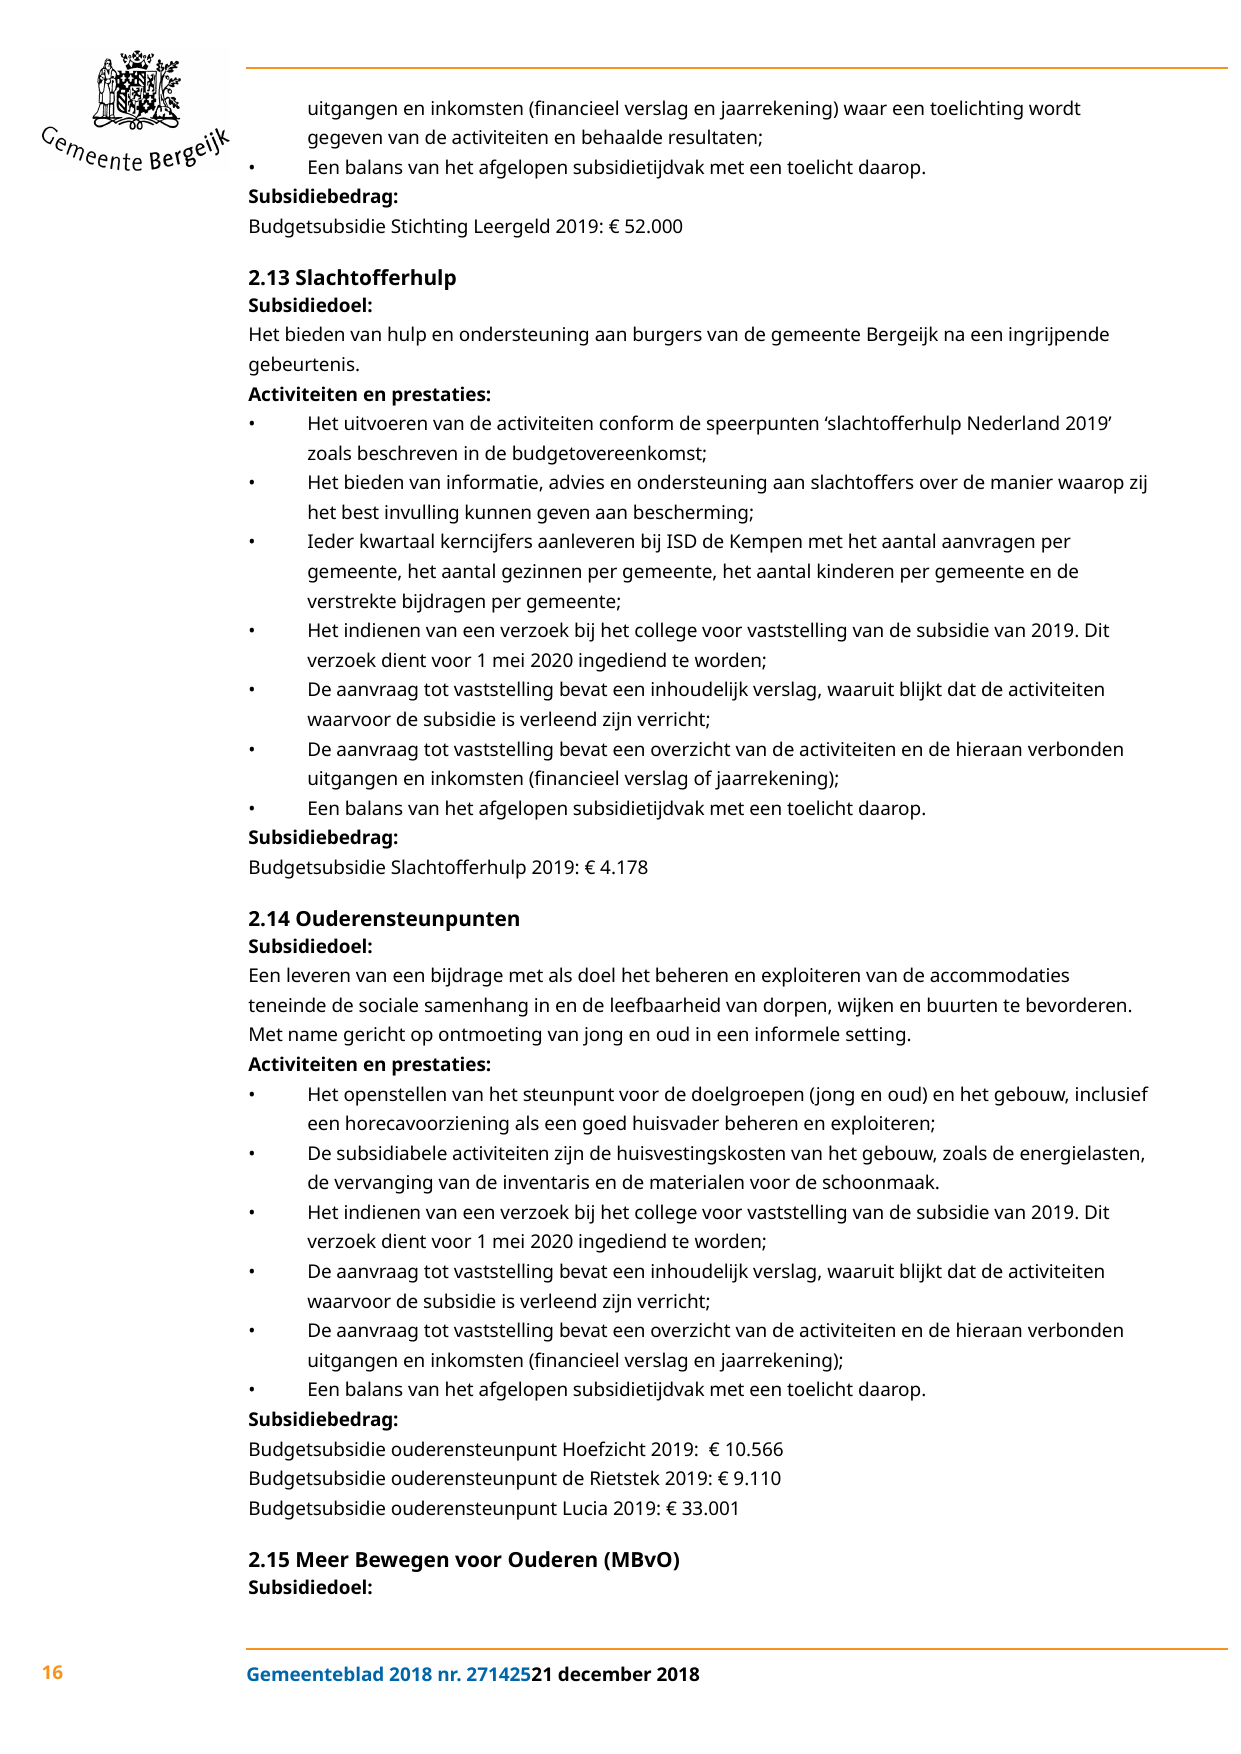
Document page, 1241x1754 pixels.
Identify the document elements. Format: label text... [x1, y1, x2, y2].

list De aanvraag tot vaststelling bevat een overzicht van de activiteiten en de hieraan verbonden uitgangen en inkomsten (financieel verslag en jaarrekening); [248, 1317, 1152, 1373]
text Het bieden van hulp en ondersteuning aan burgers van de gemeente Bergeijk na een ingrijpende gebeurtenis. [248, 322, 1152, 377]
list uitgangen en inkomsten (financieel verslag en jaarrekening) waar een toelichting wordt gegeven van de activiteiten en behaalde resultaten; [248, 95, 1152, 150]
text Activiteiten en prestaties: [248, 1051, 1152, 1077]
text 2.13 Slachtofferhulp [248, 263, 1152, 292]
list De subsidiabele activiteiten zijn de huisvestingskosten van het gebouw, zoals de energielasten, de vervanging van de inventaris en de materialen voor de schoonmaak. [248, 1140, 1152, 1195]
list Het indienen van een verzoek bij het college voor vaststelling van de subsidie van 2019. Dit verzoek dient voor 1 mei 2020 ingediend te worden; [248, 617, 1152, 673]
picture [41, 47, 231, 172]
text Budgetsubsidie Slachtofferhulp 2019: € 4.178 [248, 854, 1152, 880]
list Een balans van het afgelopen subsidietijdvak met een toelicht daarop. [248, 1377, 1152, 1402]
text Subsidiebedrag: [248, 183, 1152, 209]
text Budgetsubsidie ouderensteunpunt Lucia 2019: € 33.001 [248, 1495, 1152, 1521]
text Een leveren van een bijdrage met als doel het beheren en exploiteren van de accommodaties teneinde de sociale samenhang in en de leefbaarheid van dorpen, wijken en buurten te bevorderen. Met name gericht op ontmoeting van jong en oud in een informele setting. [248, 962, 1152, 1047]
text Subsidiedoel: [248, 292, 1152, 318]
text 2.14 Ouderensteunpunten [248, 904, 1152, 933]
text Subsidiebedrag: [248, 1406, 1152, 1432]
text Budgetsubsidie Stichting Leergeld 2019: € 52.000 [248, 213, 1152, 239]
text Budgetsubsidie ouderensteunpunt de Rietstek 2019: € 9.110 [248, 1465, 1152, 1491]
list Een balans van het afgelopen subsidietijdvak met een toelicht daarop. [248, 154, 1152, 180]
text Budgetsubsidie ouderensteunpunt Hoefzicht 2019: € 10.566 [248, 1436, 1152, 1462]
text 2.15 Meer Bewegen voor Ouderen (MBvO) [248, 1545, 1152, 1574]
list De aanvraag tot vaststelling bevat een inhoudelijk verslag, waaruit blijkt dat de activiteiten waarvoor de subsidie is verleend zijn verricht; [248, 1258, 1152, 1314]
list Een balans van het afgelopen subsidietijdvak met een toelicht daarop. [248, 795, 1152, 821]
list De aanvraag tot vaststelling bevat een inhoudelijk verslag, waaruit blijkt dat de activiteiten waarvoor de subsidie is verleend zijn verricht; [248, 677, 1152, 732]
list Het openstellen van het steunpunt voor de doelgroepen (jong en oud) en het gebouw, inclusief een horecavoorziening als een goed huisvader beheren en exploiteren; [248, 1081, 1152, 1136]
text Activiteiten en prestaties: [248, 381, 1152, 406]
text Subsidiedoel: [248, 1574, 1152, 1599]
list De aanvraag tot vaststelling bevat een overzicht van de activiteiten en de hieraan verbonden uitgangen en inkomsten (financieel verslag of jaarrekening); [248, 736, 1152, 791]
list Ieder kwartaal kerncijfers aanleveren bij ISD de Kempen met het aantal aanvragen per gemeente, het aantal gezinnen per gemeente, het aantal kinderen per gemeente en de verstrekte bijdragen per gemeente; [248, 529, 1152, 613]
list Het uitvoeren van de activiteiten conform de speerpunten ‘slachtofferhulp Nederland 2019’ zoals beschreven in de budgetovereenkomst; [248, 410, 1152, 466]
text Subsidiedoel: [248, 933, 1152, 959]
list Het bieden van informatie, advies en ondersteuning aan slachtoffers over de manier waarop zij het best invulling kunnen geven aan bescherming; [248, 469, 1152, 525]
text Subsidiebedrag: [248, 824, 1152, 850]
list Het indienen van een verzoek bij het college voor vaststelling van de subsidie van 2019. Dit verzoek dient voor 1 mei 2020 ingediend te worden; [248, 1199, 1152, 1254]
